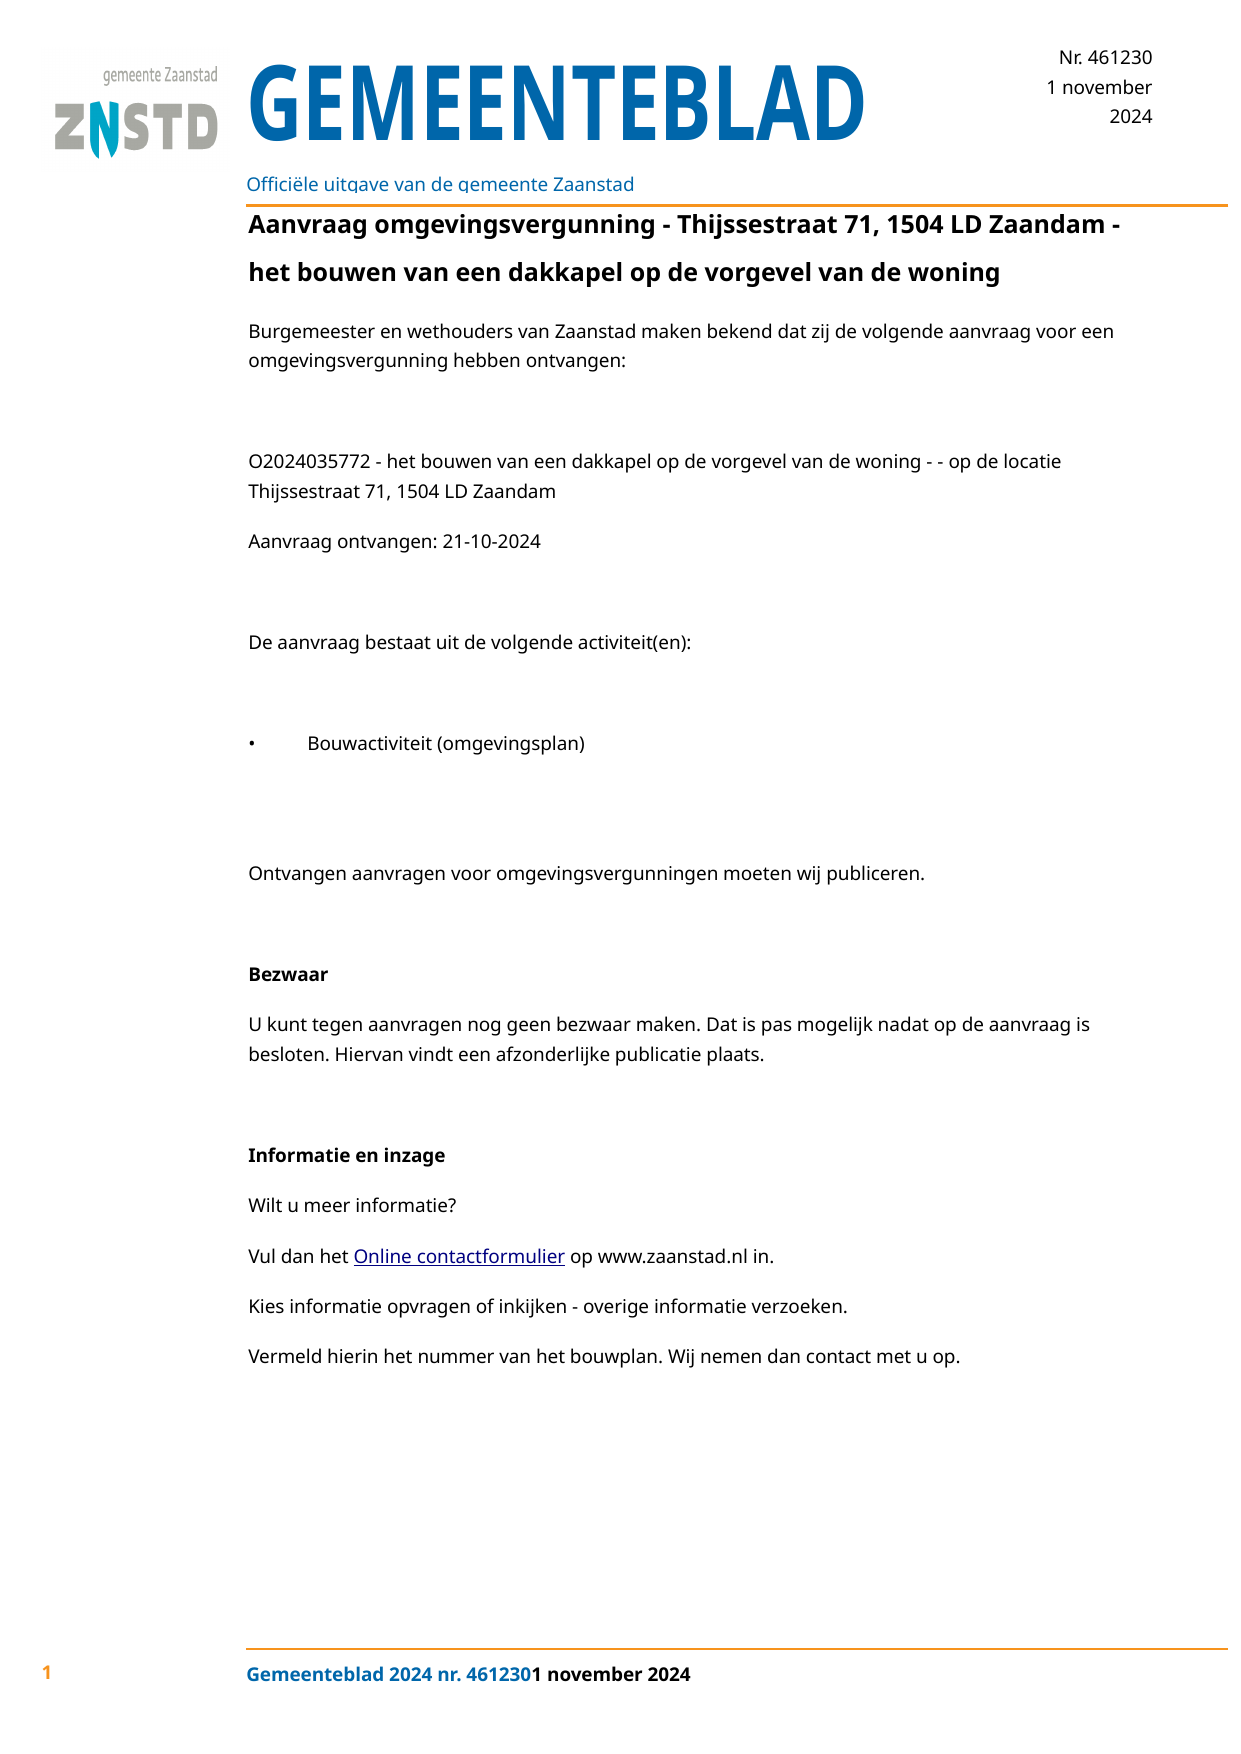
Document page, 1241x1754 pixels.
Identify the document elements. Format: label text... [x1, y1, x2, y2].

text De aanvraag bestaat uit de volgende activiteit(en): [248, 629, 1152, 655]
text Informatie en inzage [248, 1142, 1152, 1168]
text Vermeld hierin het nummer van het bouwplan. Wij nemen dan contact met u op. [248, 1344, 1152, 1369]
text Aanvraag ontvangen: 21-10-2024 [248, 528, 1152, 554]
text O2024035772 - het bouwen van een dakkapel op de vorgevel van de woning - - op de locatie Thijssestraat 71, 1504 LD Zaandam [248, 448, 1152, 504]
text Ontvangen aanvragen voor omgevingsvergunningen moeten wij publiceren. [248, 860, 1152, 886]
text Burgemeester en wethouders van Zaanstad maken bekend dat zij de volgende aanvraag voor een omgevingsvergunning hebben ontvangen: [248, 318, 1152, 373]
text Vul dan het Online contactformulier op www.zaanstad.nl in. [248, 1243, 1152, 1269]
list Bouwactiviteit (omgevingsplan) [248, 730, 1152, 756]
picture [41, 47, 231, 172]
text Wilt u meer informatie? [248, 1192, 1152, 1218]
text Bezwaar [248, 961, 1152, 987]
text Kies informatie opvragen of inkijken - overige informatie verzoeken. [248, 1293, 1152, 1319]
text Aanvraag omgevingsvergunning - Thijssestraat 71, 1504 LD Zaandam - het bouwen van een dakkapel op de vorgevel van de woning [248, 207, 1152, 288]
text U kunt tegen aanvragen nog geen bezwaar maken. Dat is pas mogelijk nadat op de aanvraag is besloten. Hiervan vindt een afzonderlijke publicatie plaats. [248, 1012, 1152, 1067]
